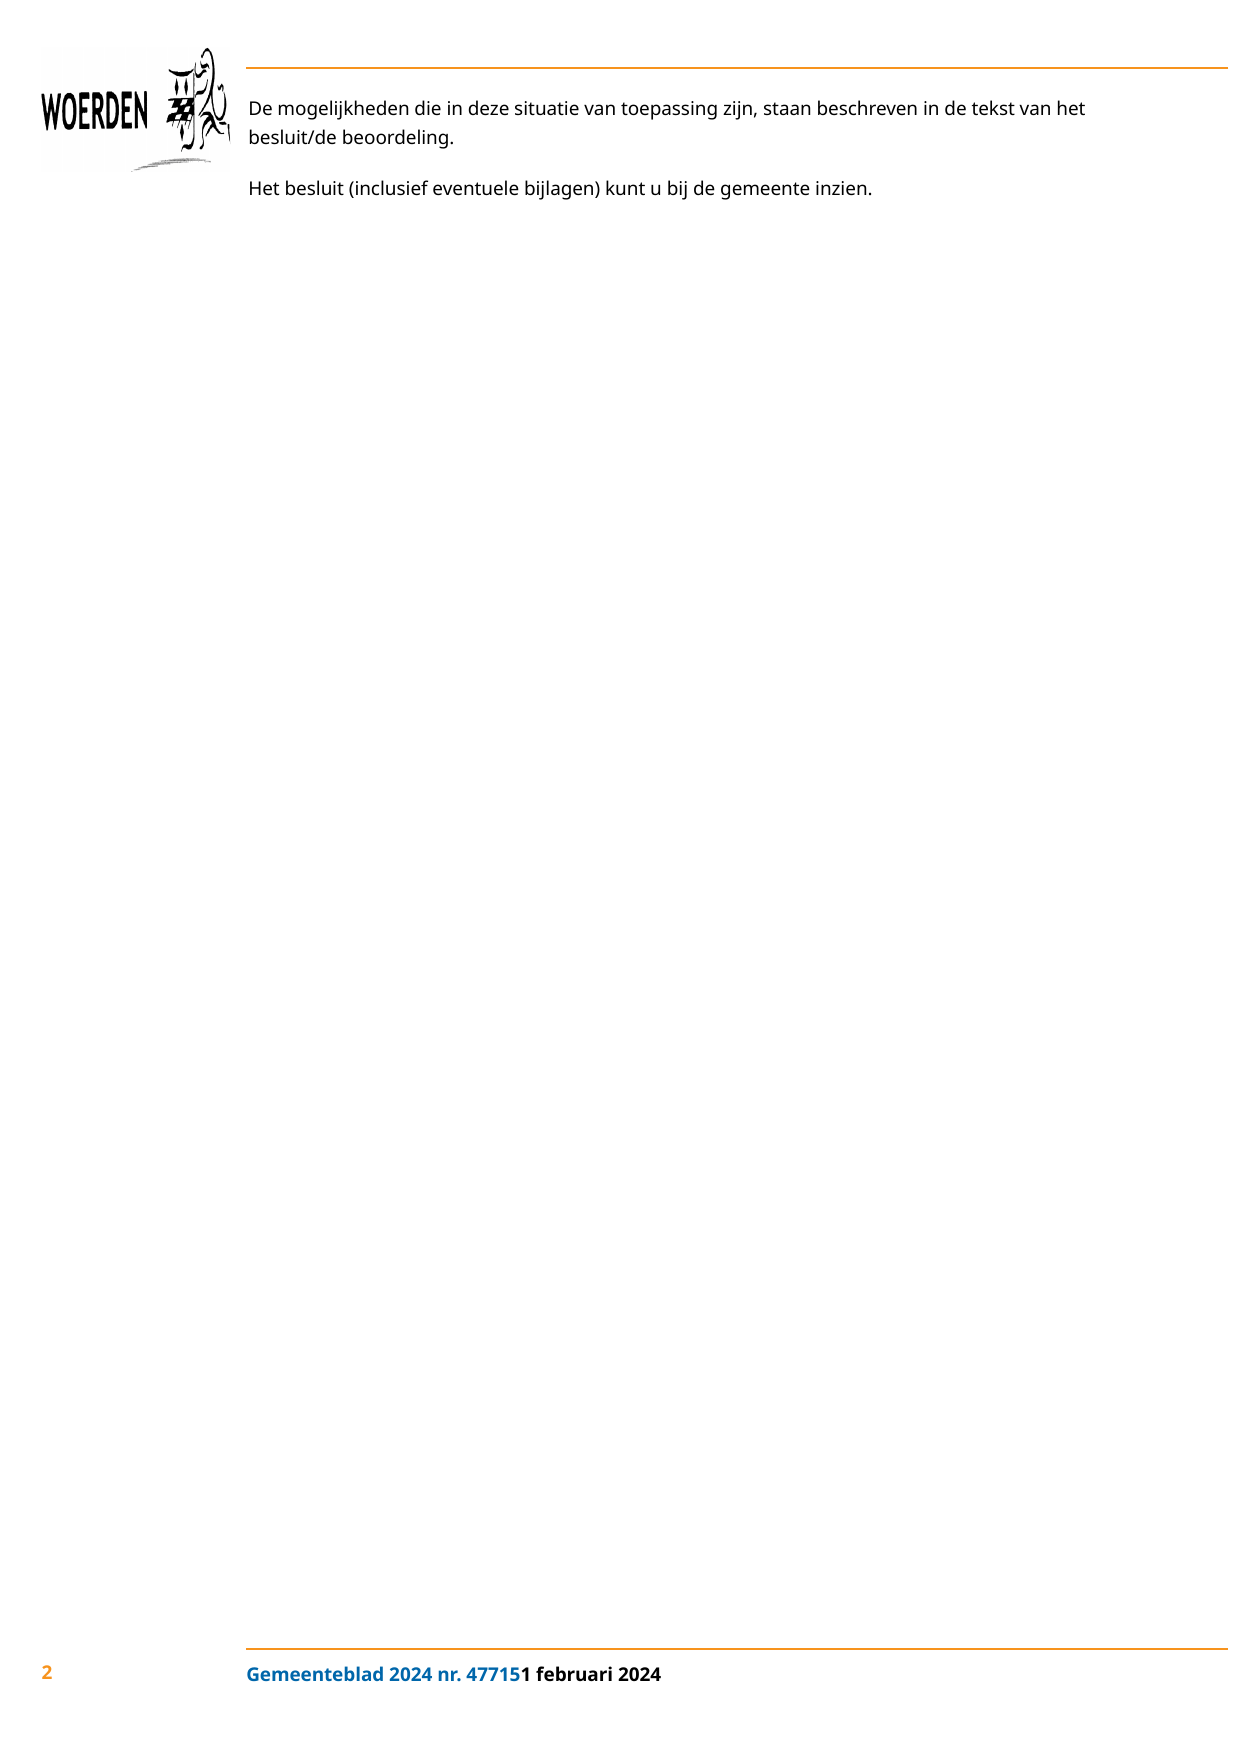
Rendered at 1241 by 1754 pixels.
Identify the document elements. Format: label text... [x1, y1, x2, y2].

text De mogelijkheden die in deze situatie van toepassing zijn, staan beschreven in de tekst van het besluit/de beoordeling. [248, 95, 1152, 150]
text Het besluit (inclusief eventuele bijlagen) kunt u bij de gemeente inzien. [248, 175, 1152, 201]
picture [41, 47, 231, 172]
